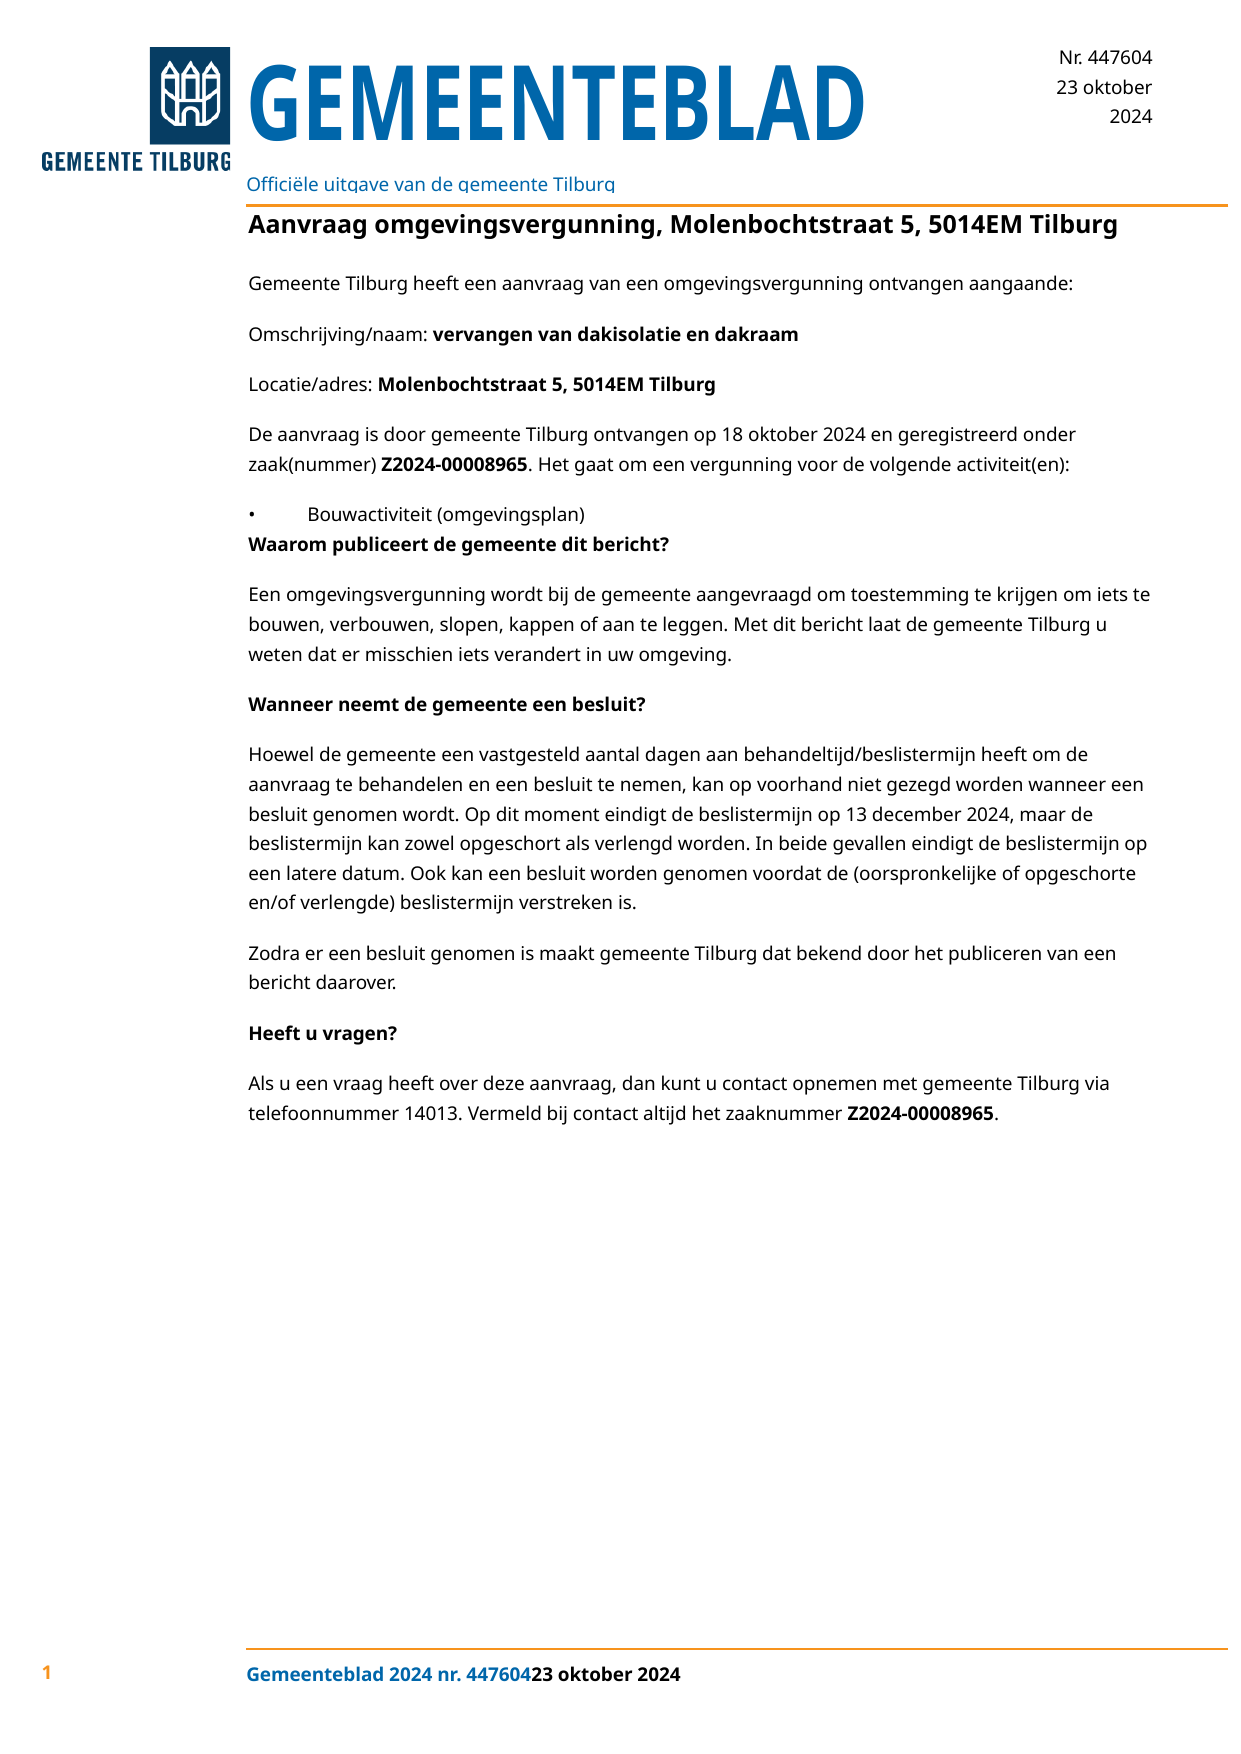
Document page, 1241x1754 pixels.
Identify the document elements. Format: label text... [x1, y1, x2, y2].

text Heeft u vragen? [248, 1020, 1152, 1046]
text Wanneer neemt de gemeente een besluit? [248, 691, 1152, 717]
list Bouwactiviteit (omgevingsplan) [248, 502, 1152, 527]
text Gemeente Tilburg heeft een aanvraag van een omgevingsvergunning ontvangen aangaande: [248, 270, 1152, 296]
text Aanvraag omgevingsvergunning, Molenbochtstraat 5, 5014EM Tilburg [248, 207, 1152, 241]
picture [41, 47, 231, 172]
text Locatie/adres: Molenbochtstraat 5, 5014EM Tilburg [248, 371, 1152, 397]
text Waarom publiceert de gemeente dit bericht? [248, 531, 1152, 557]
text Zodra er een besluit genomen is maakt gemeente Tilburg dat bekend door het publiceren van een bericht daarover. [248, 940, 1152, 995]
text Een omgevingsvergunning wordt bij de gemeente aangevraagd om toestemming te krijgen om iets te bouwen, verbouwen, slopen, kappen of aan te leggen. Met dit bericht laat de gemeente Tilburg u weten dat er misschien iets verandert in uw omgeving. [248, 582, 1152, 666]
text De aanvraag is door gemeente Tilburg ontvangen op 18 oktober 2024 en geregistreerd onder zaak(nummer) Z2024-00008965. Het gaat om een vergunning voor de volgende activiteit(en): [248, 422, 1152, 477]
text Hoewel de gemeente een vastgesteld aantal dagen aan behandeltijd/beslistermijn heeft om de aanvraag te behandelen en een besluit te nemen, kan op voorhand niet gezegd worden wanneer een besluit genomen wordt. Op dit moment eindigt de beslistermijn op 13 december 2024, maar de beslistermijn kan zowel opgeschort als verlengd worden. In beide gevallen eindigt de beslistermijn op een latere datum. Ook kan een besluit worden genomen voordat de (oorspronkelijke of opgeschorte en/of verlengde) beslistermijn verstreken is. [248, 742, 1152, 915]
text Omschrijving/naam: vervangen van dakisolatie en dakraam [248, 321, 1152, 346]
text Als u een vraag heeft over deze aanvraag, dan kunt u contact opnemen met gemeente Tilburg via telefoonnummer 14013. Vermeld bij contact altijd het zaaknummer Z2024-00008965. [248, 1070, 1152, 1126]
